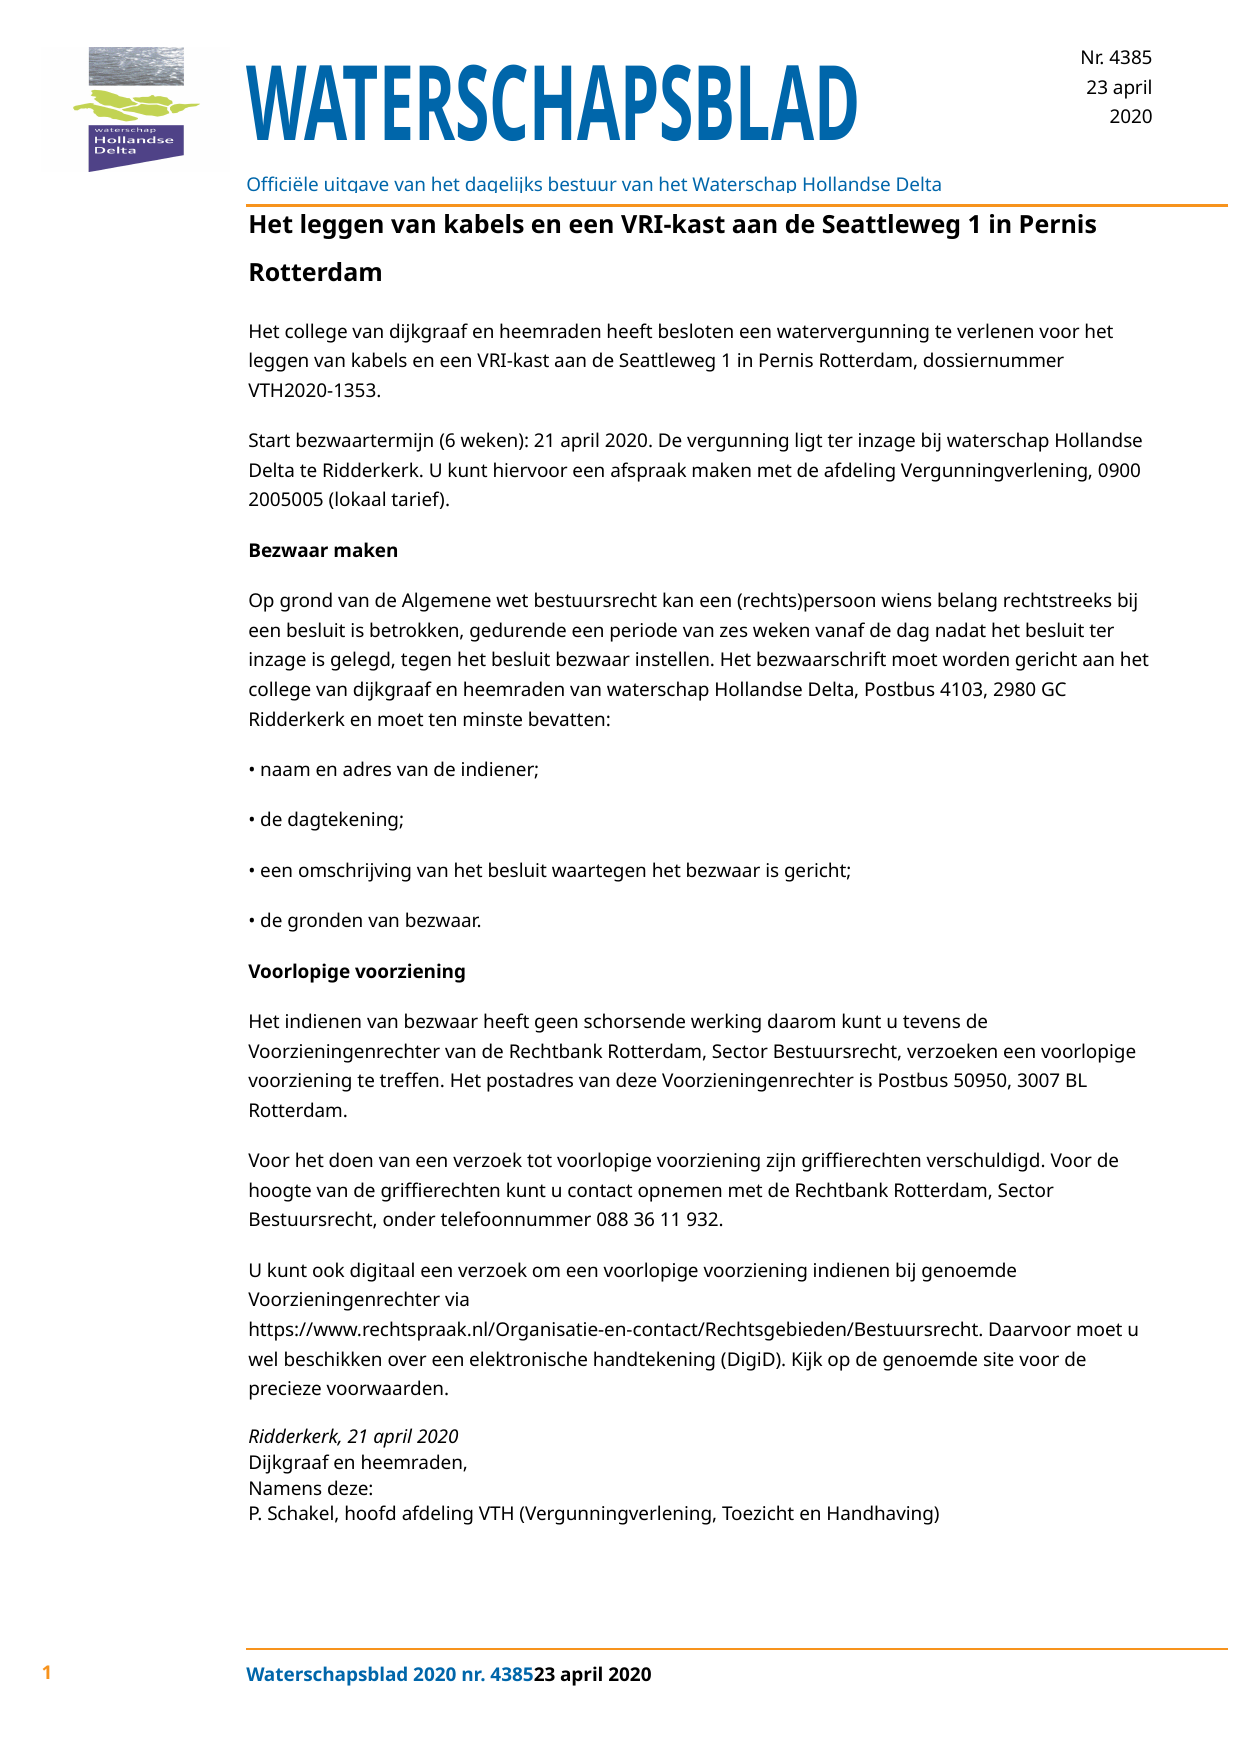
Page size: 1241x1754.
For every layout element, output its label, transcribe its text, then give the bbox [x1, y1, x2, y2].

text • de dagtekening; [248, 807, 1152, 832]
text • een omschrijving van het besluit waartegen het bezwaar is gericht; [248, 857, 1152, 883]
text • naam en adres van de indiener; [248, 756, 1152, 782]
text U kunt ook digitaal een verzoek om een voorlopige voorziening indienen bij genoemde Voorzieningenrechter via https://www.rechtspraak.nl/Organisatie-en-contact/Rechtsgebieden/Bestuursrecht. Daarvoor moet u wel beschikken over een elektronische handtekening (DigiD). Kijk op de genoemde site voor de precieze voorwaarden. [248, 1257, 1152, 1401]
text Het college van dijkgraaf en heemraden heeft besloten een watervergunning te verlenen voor het leggen van kabels en een VRI-kast aan de Seattleweg 1 in Pernis Rotterdam, dossiernummer VTH2020-1353. [248, 318, 1152, 403]
text Start bezwaartermijn (6 weken): 21 april 2020. De vergunning ligt ter inzage bij waterschap Hollandse Delta te Ridderkerk. U kunt hiervoor een afspraak maken met de afdeling Vergunningverlening, 0900 2005005 (lokaal tarief). [248, 427, 1152, 512]
text Ridderkerk, 21 april 2020 [248, 1423, 1152, 1449]
text Namens deze: [248, 1475, 1152, 1500]
text • de gronden van bezwaar. [248, 907, 1152, 933]
text Dijkgraaf en heemraden, [248, 1449, 1152, 1475]
picture [41, 47, 231, 172]
text Bezwaar maken [248, 537, 1152, 563]
text Voorlopige voorziening [248, 958, 1152, 984]
text P. Schakel, hoofd afdeling VTH (Vergunningverlening, Toezicht en Handhaving) [248, 1500, 1152, 1526]
text Voor het doen van een verzoek tot voorlopige voorziening zijn griffierechten verschuldigd. Voor de hoogte van de griffierechten kunt u contact opnemen met de Rechtbank Rotterdam, Sector Bestuursrecht, onder telefoonnummer 088 36 11 932. [248, 1147, 1152, 1232]
text Het leggen van kabels en een VRI-kast aan de Seattleweg 1 in Pernis Rotterdam [248, 207, 1152, 288]
text Op grond van de Algemene wet bestuursrecht kan een (rechts)persoon wiens belang rechtstreeks bij een besluit is betrokken, gedurende een periode van zes weken vanaf de dag nadat het besluit ter inzage is gelegd, tegen het besluit bezwaar instellen. Het bezwaarschrift moet worden gericht aan het college van dijkgraaf en heemraden van waterschap Hollandse Delta, Postbus 4103, 2980 GC Ridderkerk en moet ten minste bevatten: [248, 587, 1152, 732]
text Het indienen van bezwaar heeft geen schorsende werking daarom kunt u tevens de Voorzieningenrechter van de Rechtbank Rotterdam, Sector Bestuursrecht, verzoeken een voorlopige voorziening te treffen. Het postadres van deze Voorzieningenrechter is Postbus 50950, 3007 BL Rotterdam. [248, 1008, 1152, 1123]
